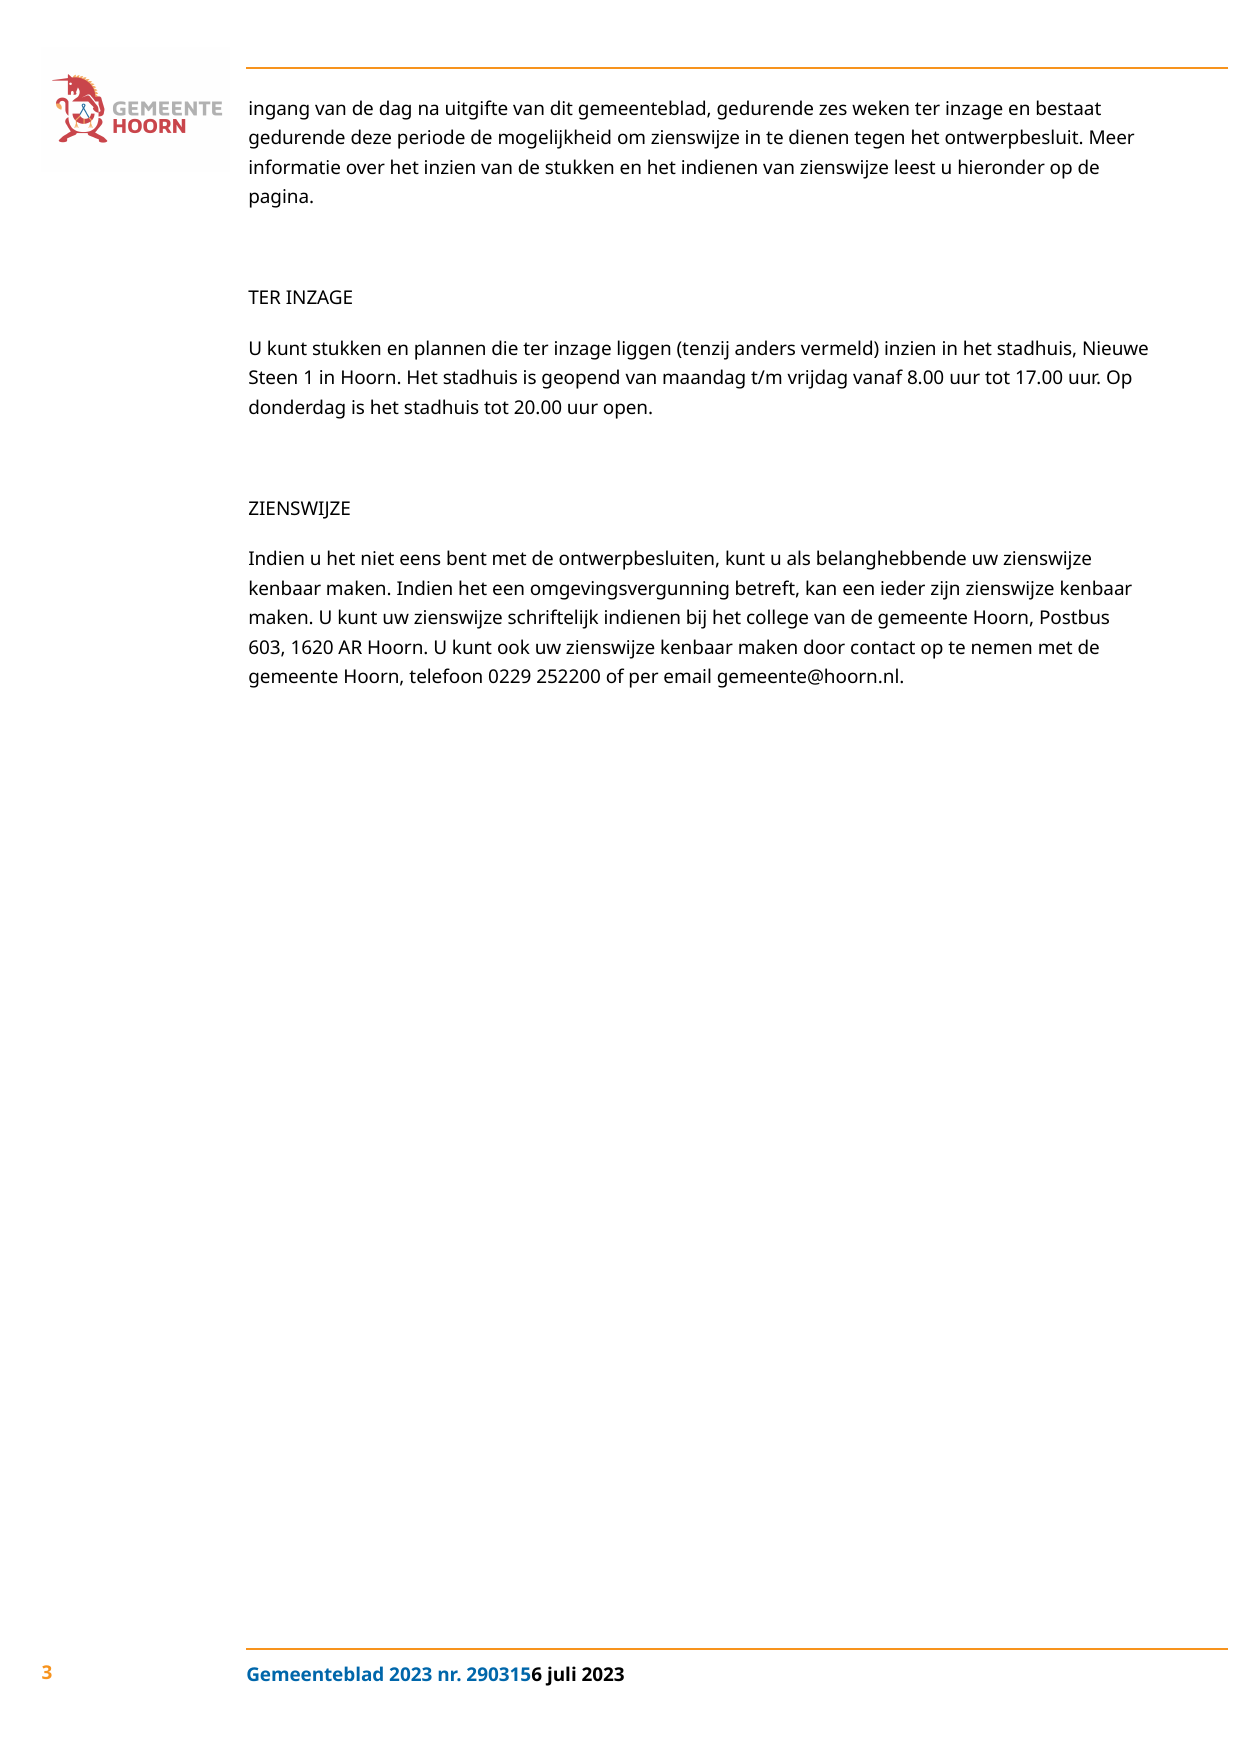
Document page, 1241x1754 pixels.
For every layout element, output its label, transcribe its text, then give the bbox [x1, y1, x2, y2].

text ZIENSWIJZE [248, 495, 1152, 521]
text TER INZAGE [248, 284, 1152, 310]
picture [41, 47, 231, 172]
text U kunt stukken en plannen die ter inzage liggen (tenzij anders vermeld) inzien in het stadhuis, Nieuwe Steen 1 in Hoorn. Het stadhuis is geopend van maandag t/m vrijdag vanaf 8.00 uur tot 17.00 uur. Op donderdag is het stadhuis tot 20.00 uur open. [248, 335, 1152, 420]
text ingang van de dag na uitgifte van dit gemeenteblad, gedurende zes weken ter inzage en bestaat gedurende deze periode de mogelijkheid om zienswijze in te dienen tegen het ontwerpbesluit. Meer informatie over het inzien van de stukken en het indienen van zienswijze leest u hieronder op de pagina. [248, 95, 1152, 209]
text Indien u het niet eens bent met de ontwerpbesluiten, kunt u als belanghebbende uw zienswijze kenbaar maken. Indien het een omgevingsvergunning betreft, kan een ieder zijn zienswijze kenbaar maken. U kunt uw zienswijze schriftelijk indienen bij het college van de gemeente Hoorn, Postbus 603, 1620 AR Hoorn. U kunt ook uw zienswijze kenbaar maken door contact op te nemen met de gemeente Hoorn, telefoon 0229 252200 of per email gemeente@hoorn.nl. [248, 545, 1152, 689]
